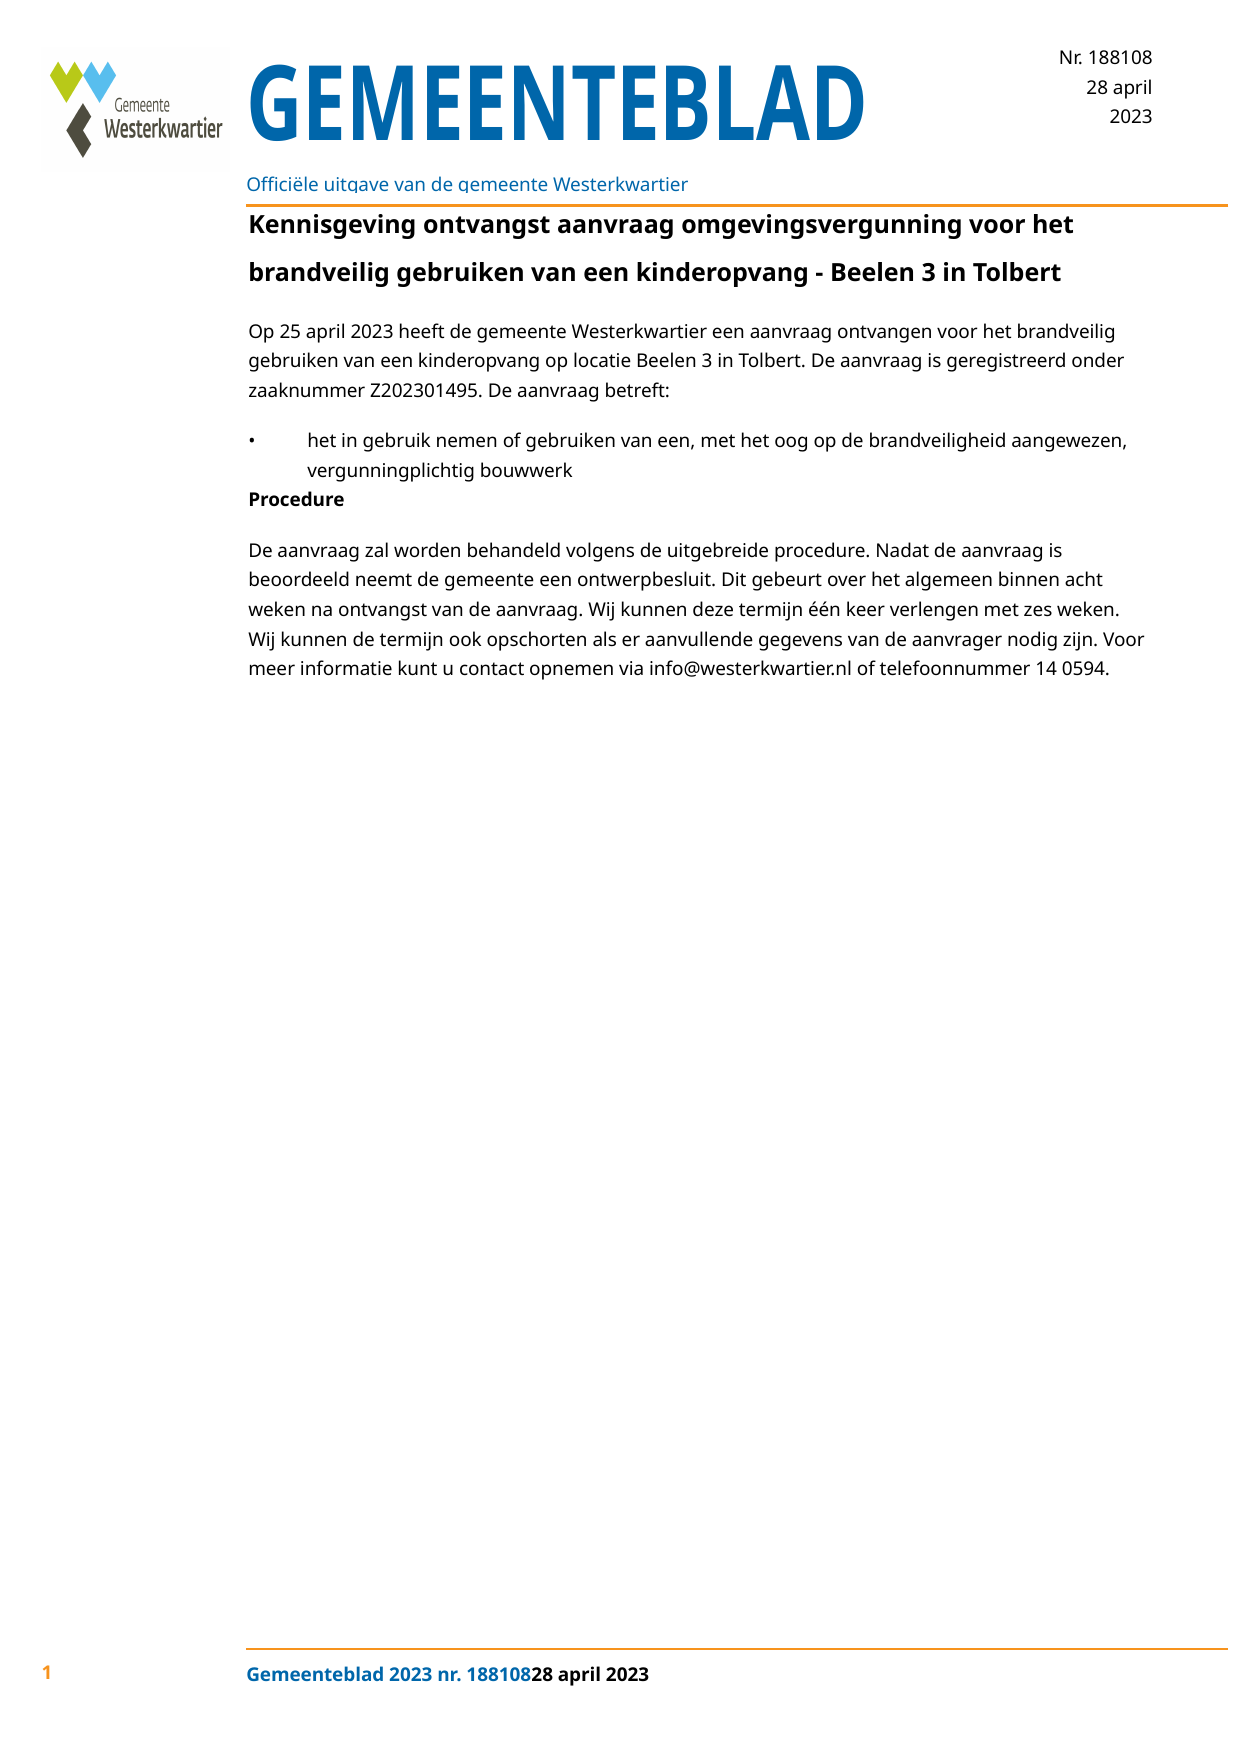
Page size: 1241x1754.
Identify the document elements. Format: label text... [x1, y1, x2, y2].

text Kennisgeving ontvangst aanvraag omgevingsvergunning voor het brandveilig gebruiken van een kinderopvang - Beelen 3 in Tolbert [248, 207, 1152, 288]
text De aanvraag zal worden behandeld volgens de uitgebreide procedure. Nadat de aanvraag is beoordeeld neemt de gemeente een ontwerpbesluit. Dit gebeurt over het algemeen binnen acht weken na ontvangst van de aanvraag. Wij kunnen deze termijn één keer verlengen met zes weken. Wij kunnen de termijn ook opschorten als er aanvullende gegevens van de aanvrager nodig zijn. Voor meer informatie kunt u contact opnemen via info@westerkwartier.nl of telefoonnummer 14 0594. [248, 537, 1152, 681]
picture [41, 47, 231, 172]
text Op 25 april 2023 heeft de gemeente Westerkwartier een aanvraag ontvangen voor het brandveilig gebruiken van een kinderopvang op locatie Beelen 3 in Tolbert. De aanvraag is geregistreerd onder zaaknummer Z202301495. De aanvraag betreft: [248, 318, 1152, 403]
list het in gebruik nemen of gebruiken van een, met het oog op de brandveiligheid aangewezen, vergunningplichtig bouwwerk [248, 427, 1152, 483]
text Procedure [248, 487, 1152, 512]
